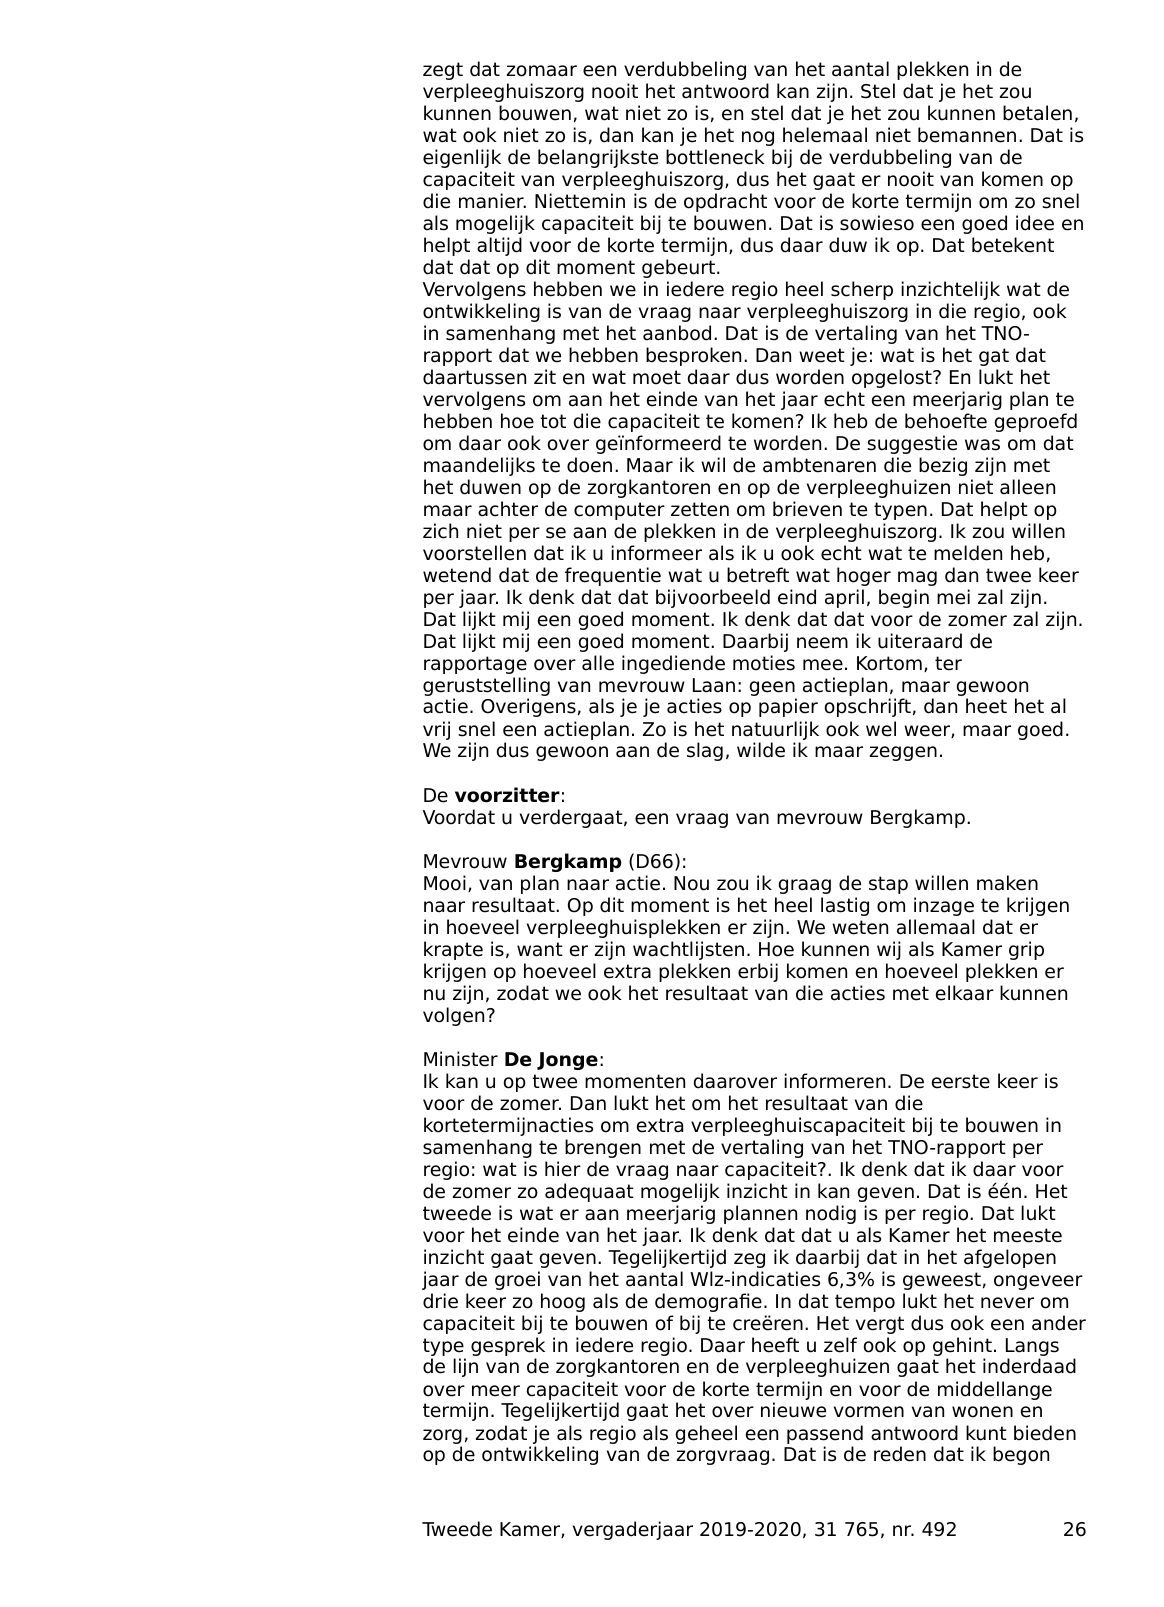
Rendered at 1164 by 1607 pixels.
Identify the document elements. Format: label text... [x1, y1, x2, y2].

text Voordat u verdergaat, een vraag van mevrouw Bergkamp. [422, 807, 1087, 828]
text Ik kan u op twee momenten daarover informeren. De eerste keer is voor de zomer. Dan lukt het om het resultaat van die kortetermijnacties om extra verpleeghuiscapaciteit bij te bouwen in samenhang te brengen met de vertaling van het TNO-rapport per regio: wat is hier de vraag naar capaciteit?. Ik denk dat ik daar voor de zomer zo adequaat mogelijk inzicht in kan geven. Dat is één. Het tweede is wat er aan meerjarig plannen nodig is per regio. Dat lukt voor het einde van het jaar. Ik denk dat dat u als Kamer het meeste inzicht gaat geven. Tegelijkertijd zeg ik daarbij dat in het afgelopen jaar de groei van het aantal Wlz-indicaties 6,3% is geweest, ongeveer drie keer zo hoog als de demografie. In dat tempo lukt het never om capaciteit bij te bouwen of bij te creëren. Het vergt dus ook een ander type gesprek in iedere regio. Daar heeft u zelf ook op gehint. Langs de lijn van de zorgkantoren en de verpleeghuizen gaat het inderdaad over meer capaciteit voor de korte termijn en voor de middellange termijn. Tegelijkertijd gaat het over nieuwe vormen van wonen en zorg, zodat je als regio als geheel een passend antwoord kunt bieden op de ontwikkeling van de zorgvraag. Dat is de reden dat ik begon [422, 1071, 1087, 1466]
text De voorzitter: [422, 784, 1087, 807]
text zegt dat zomaar een verdubbeling van het aantal plekken in de verpleeghuiszorg nooit het antwoord kan zijn. Stel dat je het zou kunnen bouwen, wat niet zo is, en stel dat je het zou kunnen betalen, wat ook niet zo is, dan kan je het nog helemaal niet bemannen. Dat is eigenlijk de belangrijkste bottleneck bij de verdubbeling van de capaciteit van verpleeghuiszorg, dus het gaat er nooit van komen op die manier. Niettemin is de opdracht voor de korte termijn om zo snel als mogelijk capaciteit bij te bouwen. Dat is sowieso een goed idee en helpt altijd voor de korte termijn, dus daar duw ik op. Dat betekent dat dat op dit moment gebeurt. [422, 59, 1087, 279]
text Vervolgens hebben we in iedere regio heel scherp inzichtelijk wat de ontwikkeling is van de vraag naar verpleeghuiszorg in die regio, ook in samenhang met het aanbod. Dat is de vertaling van het TNO-rapport dat we hebben besproken. Dan weet je: wat is het gat dat daartussen zit en wat moet daar dus worden opgelost? En lukt het vervolgens om aan het einde van het jaar echt een meerjarig plan te hebben hoe tot die capaciteit te komen? Ik heb de behoefte geproefd om daar ook over geïnformeerd te worden. De suggestie was om dat maandelijks te doen. Maar ik wil de ambtenaren die bezig zijn met het duwen op de zorgkantoren en op de verpleeghuizen niet alleen maar achter de computer zetten om brieven te typen. Dat helpt op zich niet per se aan de plekken in de verpleeghuiszorg. Ik zou willen voorstellen dat ik u informeer als ik u ook echt wat te melden heb, wetend dat de frequentie wat u betreft wat hoger mag dan twee keer per jaar. Ik denk dat dat bijvoorbeeld eind april, begin mei zal zijn. Dat lijkt mij een goed moment. Ik denk dat dat voor de zomer zal zijn. Dat lijkt mij een goed moment. Daarbij neem ik uiteraard de rapportage over alle ingediende moties mee. Kortom, ter geruststelling van mevrouw Laan: geen actieplan, maar gewoon actie. Overigens, als je je acties op papier opschrijft, dan heet het al vrij snel een actieplan. Zo is het natuurlijk ook wel weer, maar goed. We zijn dus gewoon aan de slag, wilde ik maar zeggen. [422, 279, 1087, 762]
text Minister De Jonge: [422, 1049, 1087, 1071]
text Mooi, van plan naar actie. Nou zou ik graag de stap willen maken naar resultaat. Op dit moment is het heel lastig om inzage te krijgen in hoeveel verpleeghuisplekken er zijn. We weten allemaal dat er krapte is, want er zijn wachtlijsten. Hoe kunnen wij als Kamer grip krijgen op hoeveel extra plekken erbij komen en hoeveel plekken er nu zijn, zodat we ook het resultaat van die acties met elkaar kunnen volgen? [422, 873, 1087, 1027]
text Mevrouw Bergkamp (D66): [422, 851, 1087, 873]
